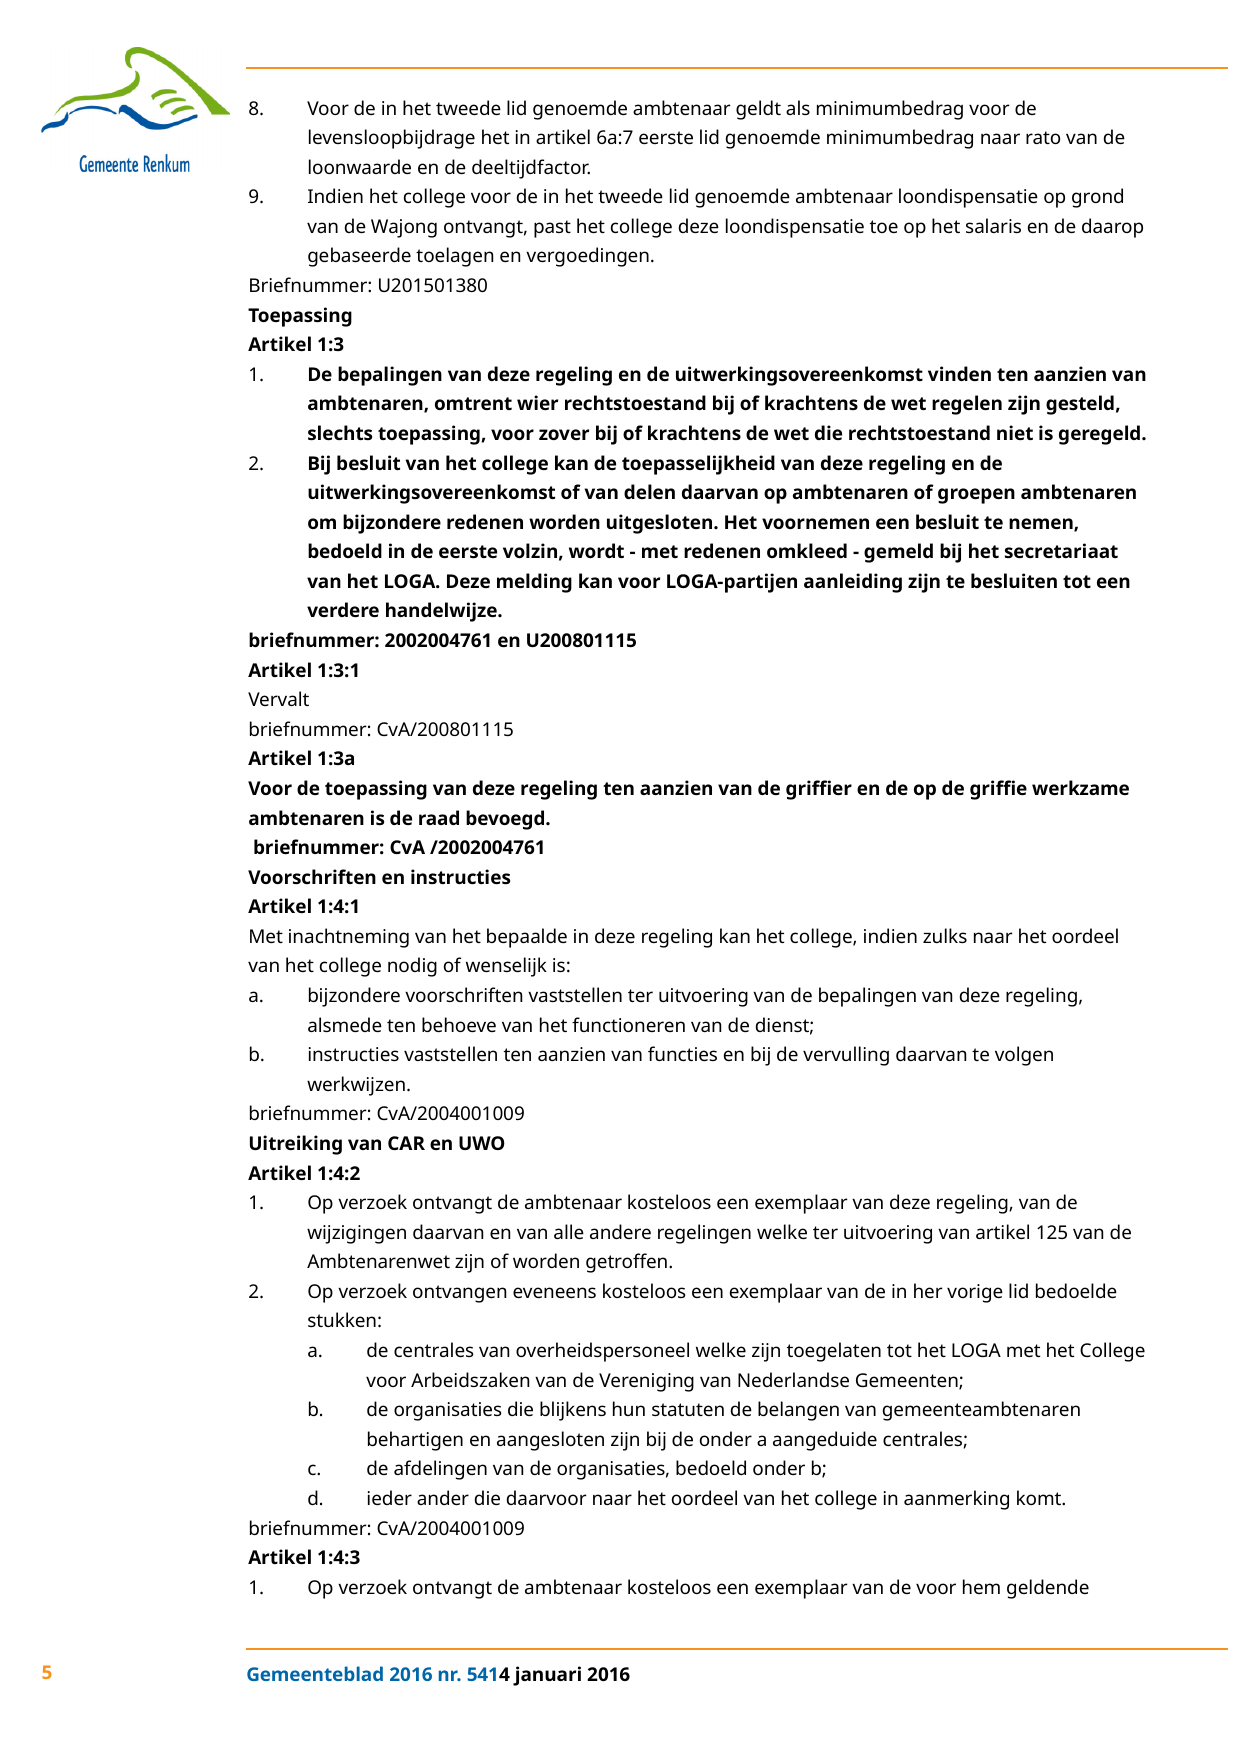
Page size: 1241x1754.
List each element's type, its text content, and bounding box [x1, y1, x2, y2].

text briefnummer: CvA/2004001009 [248, 1515, 1152, 1541]
text Artikel 1:3:1 [248, 657, 1152, 683]
text briefnummer: CvA/200801115 [248, 716, 1152, 742]
list de organisaties die blijkens hun statuten de belangen van gemeenteambtenaren behartigen en aangesloten zijn bij de onder a aangeduide centrales; [307, 1396, 1152, 1452]
text briefnummer: 2002004761 en U200801115 [248, 627, 1152, 653]
text Toepassing [248, 302, 1152, 328]
list ieder ander die daarvoor naar het oordeel van het college in aanmerking komt. [307, 1485, 1152, 1511]
text Voor de toepassing van deze regeling ten aanzien van de griffier en de op de griffie werkzame ambtenaren is de raad bevoegd. [248, 775, 1152, 831]
text Uitreiking van CAR en UWO [248, 1130, 1152, 1156]
picture [41, 47, 231, 172]
text Artikel 1:3a [248, 746, 1152, 771]
list Bij besluit van het college kan de toepasselijkheid van deze regeling en de uitwerkingsovereenkomst of van delen daarvan op ambtenaren of groepen ambtenaren om bijzondere redenen worden uitgesloten. Het voornemen een besluit te nemen, bedoeld in de eerste volzin, wordt - met redenen omkleed - gemeld bij het secretariaat van het LOGA. Deze melding kan voor LOGA-partijen aanleiding zijn te besluiten tot een verdere handelwijze. [248, 450, 1152, 623]
text briefnummer: CvA /2002004761 [248, 834, 1152, 860]
text Artikel 1:4:2 [248, 1160, 1152, 1186]
list Op verzoek ontvangen eveneens kosteloos een exemplaar van de in her vorige lid bedoelde stukken: [248, 1278, 1152, 1333]
list de centrales van overheidspersoneel welke zijn toegelaten tot het LOGA met het College voor Arbeidszaken van de Vereniging van Nederlandse Gemeenten; [307, 1337, 1152, 1393]
list bijzondere voorschriften vaststellen ter uitvoering van de bepalingen van deze regeling, alsmede ten behoeve van het functioneren van de dienst; [248, 982, 1152, 1038]
list Op verzoek ontvangt de ambtenaar kosteloos een exemplaar van de voor hem geldende [248, 1574, 1152, 1600]
text Artikel 1:4:3 [248, 1544, 1152, 1570]
text Met inachtneming van het bepaalde in deze regeling kan het college, indien zulks naar het oordeel van het college nodig of wenselijk is: [248, 923, 1152, 978]
list Voor de in het tweede lid genoemde ambtenaar geldt als minimumbedrag voor de levensloopbijdrage het in artikel 6a:7 eerste lid genoemde minimumbedrag naar rato van de loonwaarde en de deeltijdfactor. [248, 95, 1152, 180]
list de afdelingen van de organisaties, bedoeld onder b; [307, 1456, 1152, 1481]
text Artikel 1:3 [248, 331, 1152, 357]
list Indien het college voor de in het tweede lid genoemde ambtenaar loondispensatie op grond van de Wajong ontvangt, past het college deze loondispensatie toe op het salaris en de daarop gebaseerde toelagen en vergoedingen. [248, 183, 1152, 268]
text briefnummer: CvA/2004001009 [248, 1101, 1152, 1126]
list De bepalingen van deze regeling en de uitwerkingsovereenkomst vinden ten aanzien van ambtenaren, omtrent wier rechtstoestand bij of krachtens de wet regelen zijn gesteld, slechts toepassing, voor zover bij of krachtens de wet die rechtstoestand niet is geregeld. [248, 361, 1152, 446]
text Voorschriften en instructies [248, 864, 1152, 890]
text Briefnummer: U201501380 [248, 272, 1152, 298]
text Artikel 1:4:1 [248, 893, 1152, 919]
list instructies vaststellen ten aanzien van functies en bij de vervulling daarvan te volgen werkwijzen. [248, 1041, 1152, 1097]
list Op verzoek ontvangt de ambtenaar kosteloos een exemplaar van deze regeling, van de wijzigingen daarvan en van alle andere regelingen welke ter uitvoering van artikel 125 van de Ambtenarenwet zijn of worden getroffen. [248, 1189, 1152, 1274]
text Vervalt [248, 686, 1152, 712]
